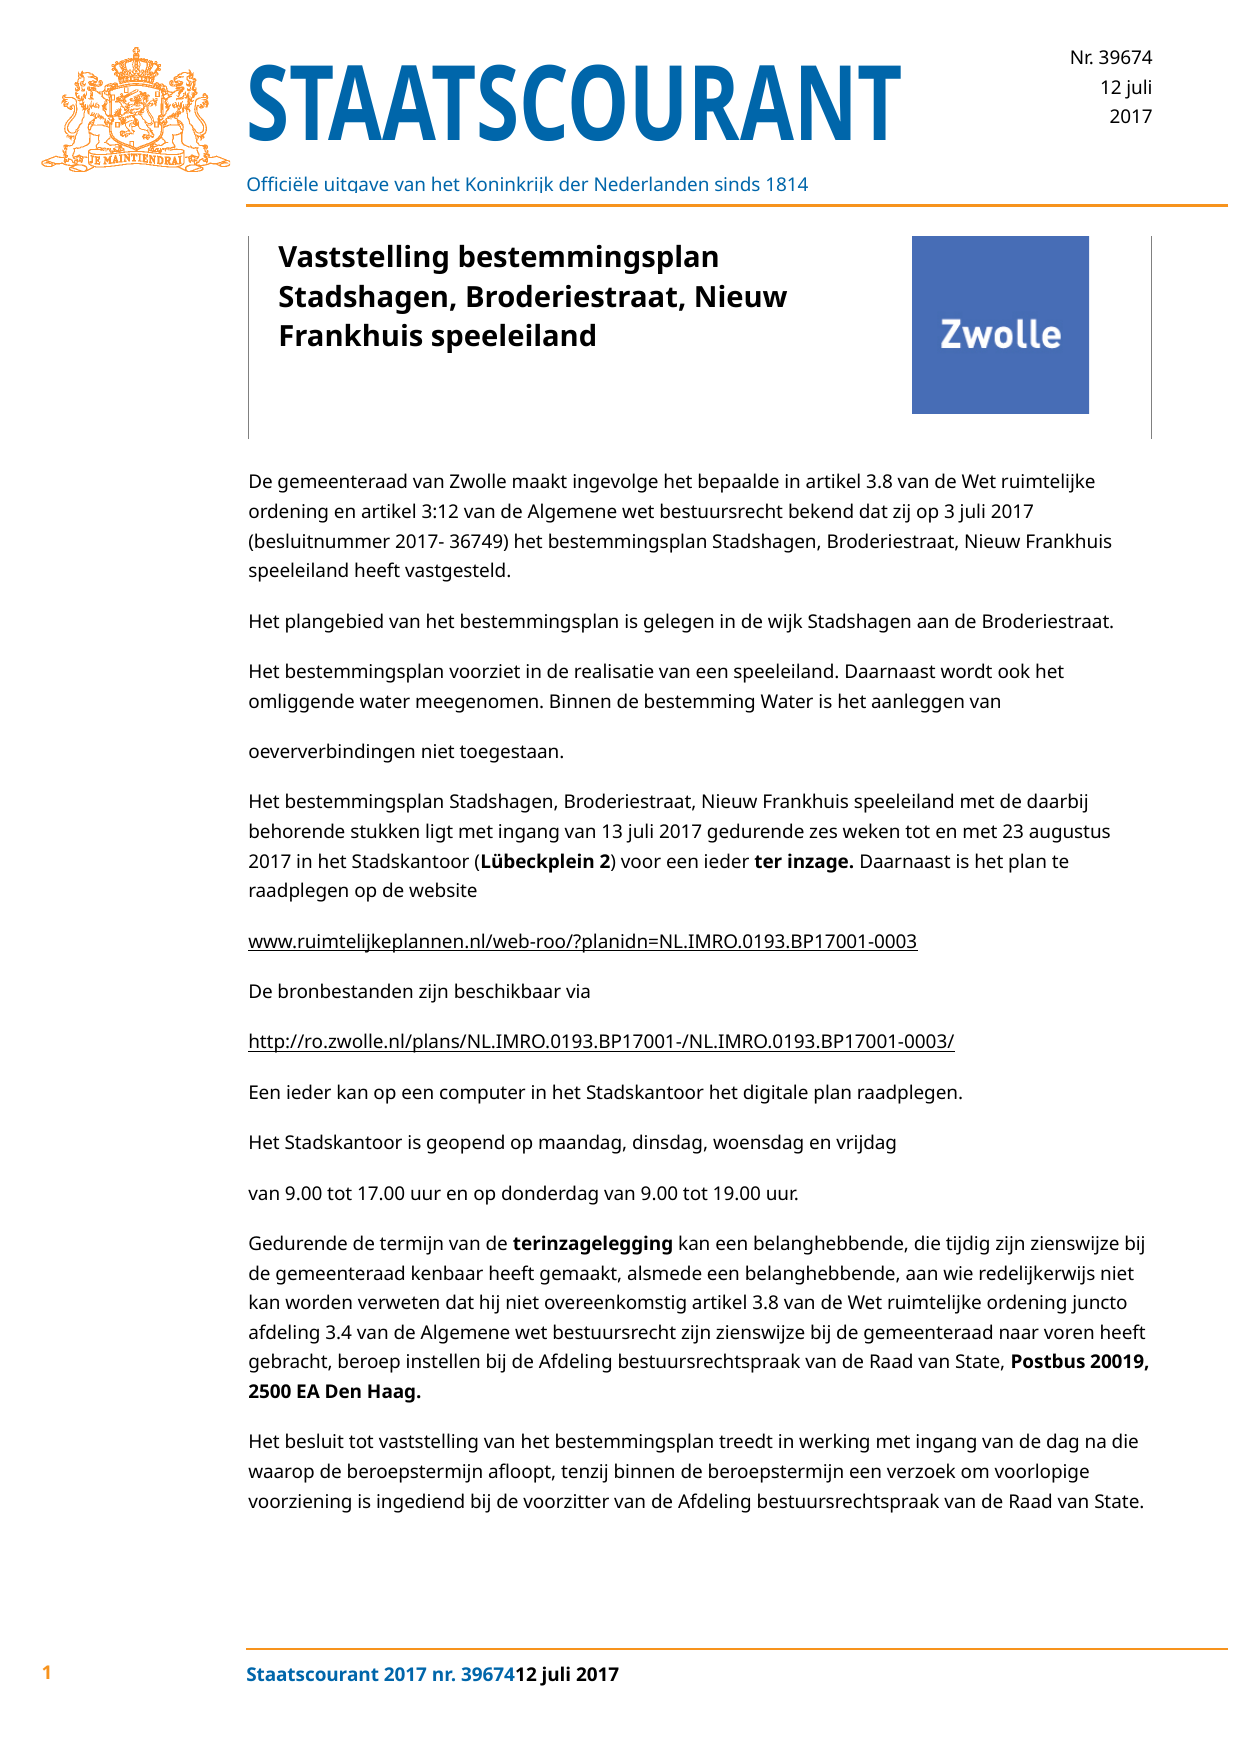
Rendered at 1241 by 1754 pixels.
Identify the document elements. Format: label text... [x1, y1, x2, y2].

text oeververbindingen niet toegestaan. [248, 738, 1152, 764]
picture [912, 236, 1090, 414]
table_header [850, 236, 912, 413]
text Het besluit tot vaststelling van het bestemmingsplan treedt in werking met ingang van de dag na die waarop de beroepstermijn afloopt, tenzij binnen de beroepstermijn een verzoek om voorlopige voorziening is ingediend bij de voorzitter van de Afdeling bestuursrechtspraak van de Raad van State. [248, 1429, 1152, 1513]
text De gemeenteraad van Zwolle maakt ingevolge het bepaalde in artikel 3.8 van de Wet ruimtelijke ordening en artikel 3:12 van de Algemene wet bestuursrecht bekend dat zij op 3 juli 2017 (besluitnummer 2017- 36749) het bestemmingsplan Stadshagen, Broderiestraat, Nieuw Frankhuis speeleiland heeft vastgesteld. [248, 469, 1152, 583]
text Gedurende de termijn van de terinzagelegging kan een belanghebbende, die tijdig zijn zienswijze bij de gemeenteraad kenbaar heeft gemaakt, alsmede een belanghebbende, aan wie redelijkerwijs niet kan worden verweten dat hij niet overeenkomstig artikel 3.8 van de Wet ruimtelijke ordening juncto afdeling 3.4 van de Algemene wet bestuursrecht zijn zienswijze bij de gemeenteraad naar voren heeft gebracht, beroep instellen bij de Afdeling bestuursrechtspraak van de Raad van State, Postbus 20019, 2500 EA Den Haag. [248, 1230, 1152, 1404]
text Het plangebied van het bestemmingsplan is gelegen in de wijk Stadshagen aan de Broderiestraat. [248, 608, 1152, 633]
text Het bestemmingsplan voorziet in de realisatie van een speeleiland. Daarnaast wordt ook het omliggende water meegenomen. Binnen de bestemming Water is het aanleggen van [248, 658, 1152, 713]
picture [41, 47, 231, 172]
text www.ruimtelijkeplannen.nl/web-roo/?planidn=NL.IMRO.0193.BP17001-0003 [248, 928, 1152, 953]
text Het bestemmingsplan Stadshagen, Broderiestraat, Nieuw Frankhuis speeleiland met de daarbij behorende stukken ligt met ingang van 13 juli 2017 gedurende zes weken tot en met 23 augustus 2017 in het Stadskantoor (Lübeckplein 2) voor een ieder ter inzage. Daarnaast is het plan te raadplegen op de website [248, 789, 1152, 903]
table_header [850, 414, 1151, 439]
text De bronbestanden zijn beschikbaar via [248, 978, 1152, 1004]
table_header [1090, 236, 1151, 413]
text Het Stadskantoor is geopend op maandag, dinsdag, woensdag en vrijdag [248, 1129, 1152, 1155]
text Een ieder kan op een computer in het Stadskantoor het digitale plan raadplegen. [248, 1079, 1152, 1105]
text http://ro.zwolle.nl/plans/NL.IMRO.0193.BP17001-/NL.IMRO.0193.BP17001-0003/ [248, 1029, 1152, 1054]
table_header Vaststelling bestemmingsplan Stadshagen, Broderiestraat, Nieuw Frankhuis speeleiland [249, 236, 850, 439]
text van 9.00 tot 17.00 uur en op donderdag van 9.00 tot 19.00 uur. [248, 1180, 1152, 1206]
